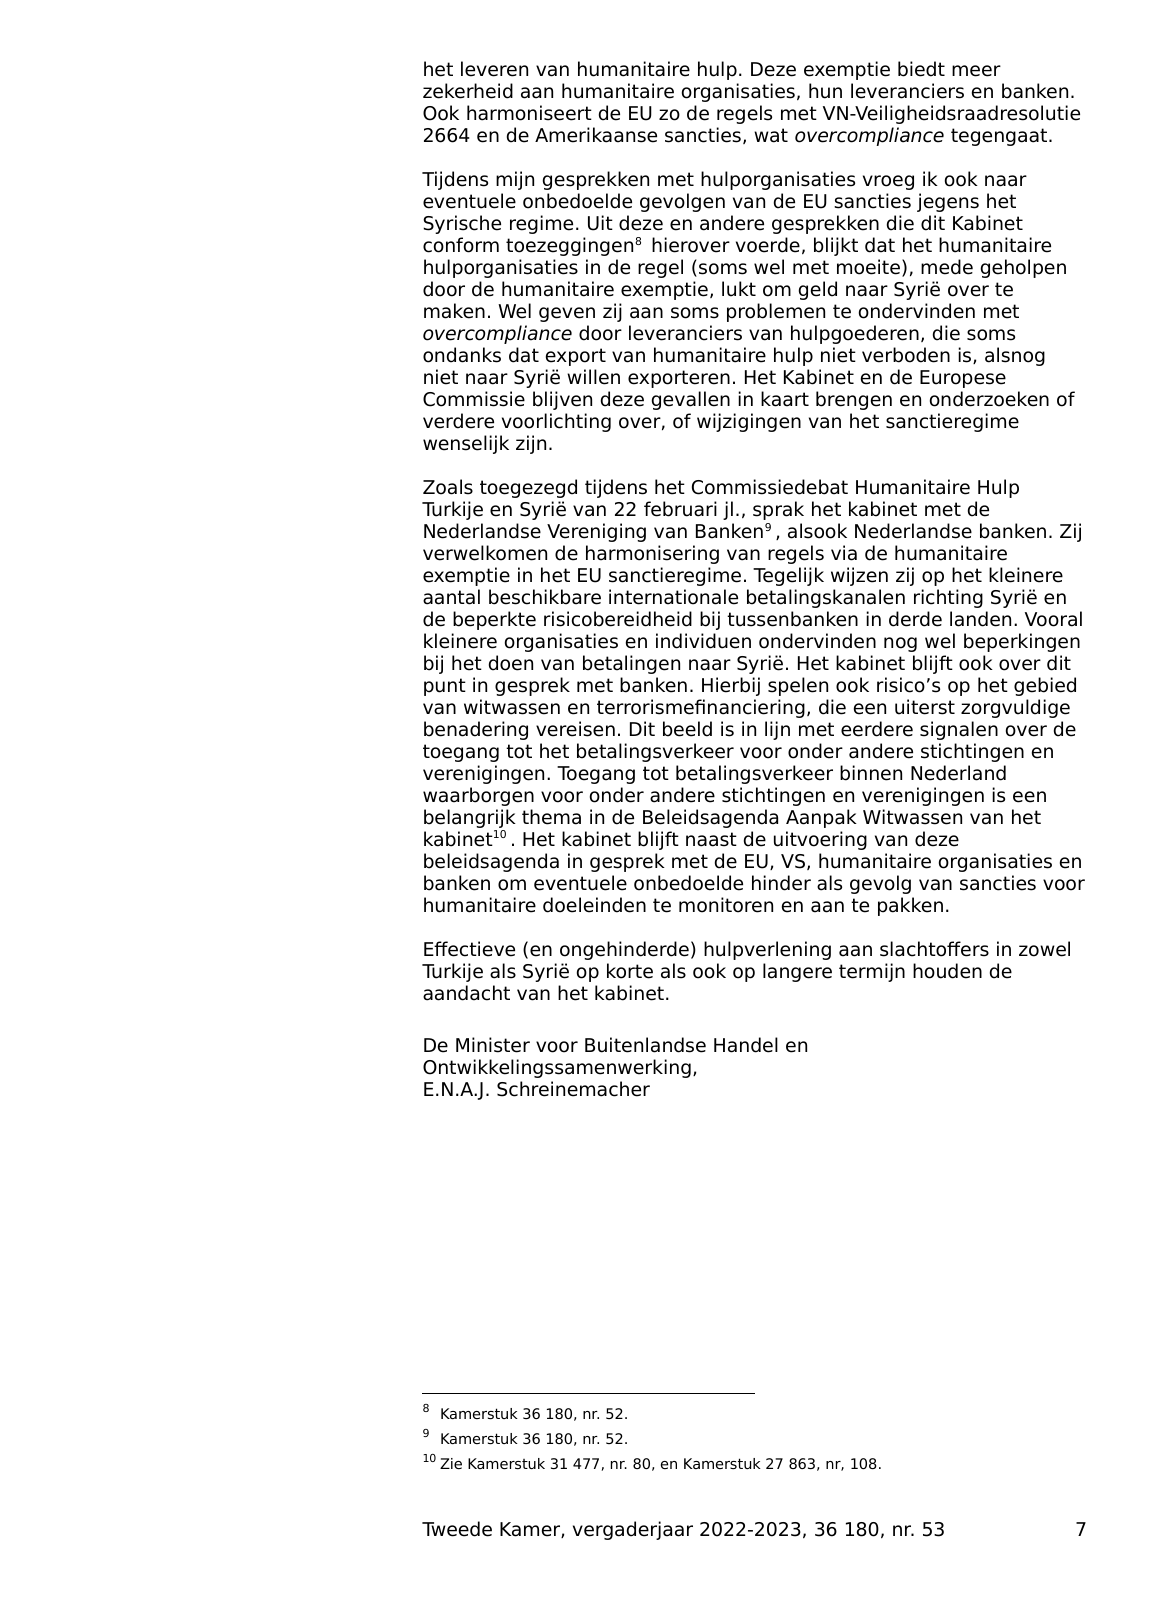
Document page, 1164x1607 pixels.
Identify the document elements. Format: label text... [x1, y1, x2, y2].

text Zoals toegezegd tijdens het Commissiedebat Humanitaire Hulp Turkije en Syrië van 22 februari jl., sprak het kabinet met de Nederlandse Vereniging van Banken, alsook Nederlandse banken. Zij verwelkomen de harmonisering van regels via de humanitaire exemptie in het EU sanctieregime. Tegelijk wijzen zij op het kleinere aantal beschikbare internationale betalingskanalen richting Syrië en de beperkte risicobereidheid bij tussenbanken in derde landen. Vooral kleinere organisaties en individuen ondervinden nog wel beperkingen bij het doen van betalingen naar Syrië. Het kabinet blijft ook over dit punt in gesprek met banken. Hierbij spelen ook risico’s op het gebied van witwassen en terrorismefinanciering, die een uiterst zorgvuldige benadering vereisen. Dit beeld is in lijn met eerdere signalen over de toegang tot het betalingsverkeer voor onder andere stichtingen en verenigingen. Toegang tot betalingsverkeer binnen Nederland waarborgen voor onder andere stichtingen en verenigingen is een belangrijk thema in de Beleidsagenda Aanpak Witwassen van het kabinet. Het kabinet blijft naast de uitvoering van deze beleidsagenda in gesprek met de EU, VS, humanitaire organisaties en banken om eventuele onbedoelde hinder als gevolg van sancties voor humanitaire doeleinden te monitoren en aan te pakken. [422, 477, 1087, 917]
text De Minister voor Buitenlandse Handel en Ontwikkelingssamenwerking, E.N.A.J. Schreinemacher [422, 1035, 1087, 1101]
text Effectieve (en ongehinderde) hulpverlening aan slachtoffers in zowel Turkije als Syrië op korte als ook op langere termijn houden de aandacht van het kabinet. [422, 939, 1087, 1005]
text Kamerstuk 36 180, nr. 52. [422, 1402, 1087, 1424]
text Tijdens mijn gesprekken met hulporganisaties vroeg ik ook naar eventuele onbedoelde gevolgen van de EU sancties jegens het Syrische regime. Uit deze en andere gesprekken die dit Kabinet conform toezeggingen hierover voerde, blijkt dat het humanitaire hulporganisaties in de regel (soms wel met moeite), mede geholpen door de humanitaire exemptie, lukt om geld naar Syrië over te maken. Wel geven zij aan soms problemen te ondervinden met overcompliance door leveranciers van hulpgoederen, die soms ondanks dat export van humanitaire hulp niet verboden is, alsnog niet naar Syrië willen exporteren. Het Kabinet en de Europese Commissie blijven deze gevallen in kaart brengen en onderzoeken of verdere voorlichting over, of wijzigingen van het sanctieregime wenselijk zijn. [422, 169, 1087, 455]
text Zie Kamerstuk 31 477, nr. 80, en Kamerstuk 27 863, nr, 108. [422, 1452, 1087, 1474]
text Kamerstuk 36 180, nr. 52. [422, 1427, 1087, 1449]
text het leveren van humanitaire hulp. Deze exemptie biedt meer zekerheid aan humanitaire organisaties, hun leveranciers en banken. Ook harmoniseert de EU zo de regels met VN-Veiligheidsraadresolutie 2664 en de Amerikaanse sancties, wat overcompliance tegengaat. [422, 59, 1087, 147]
